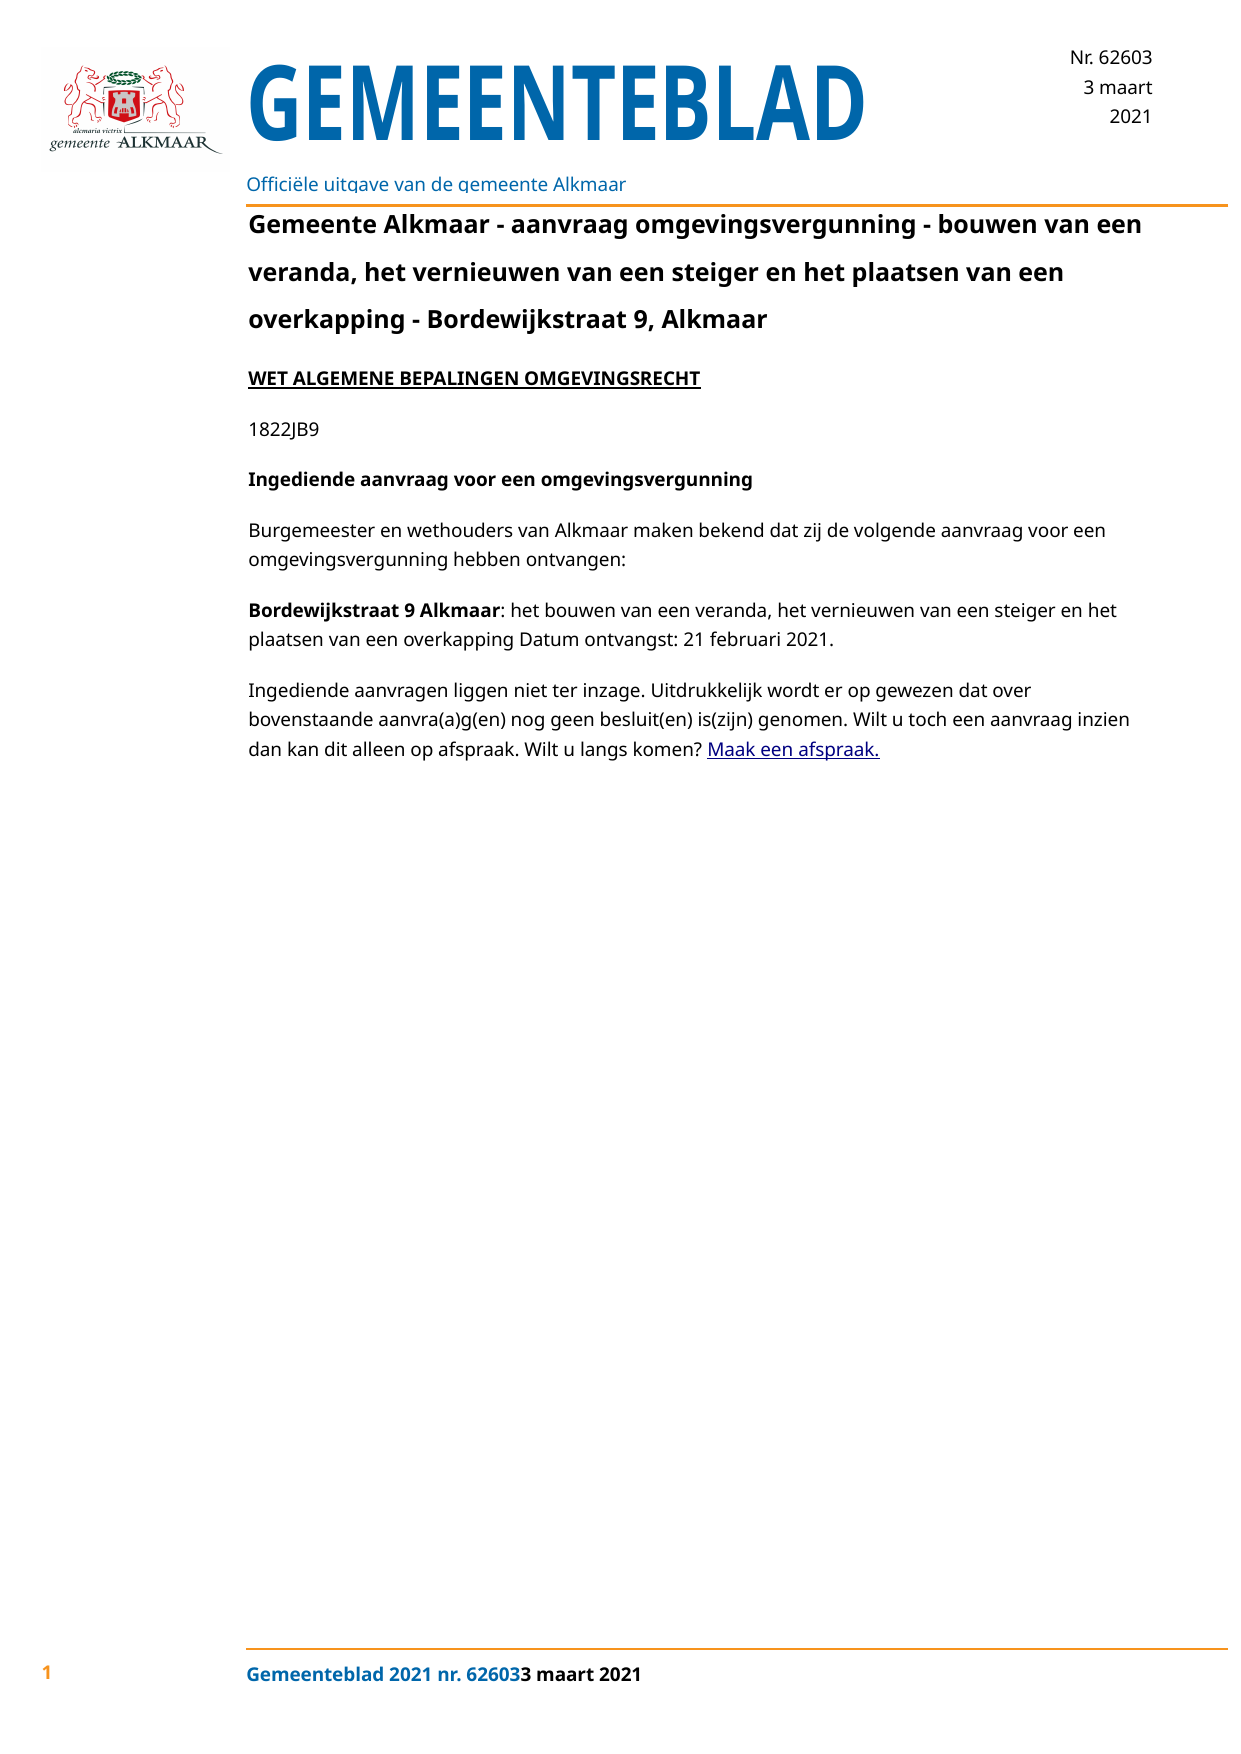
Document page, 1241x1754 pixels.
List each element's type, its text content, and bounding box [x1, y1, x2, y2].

text Ingediende aanvragen liggen niet ter inzage. Uitdrukkelijk wordt er op gewezen dat over bovenstaande aanvra(a)g(en) nog geen besluit(en) is(zijn) genomen. Wilt u toch een aanvraag inzien dan kan dit alleen op afspraak. Wilt u langs komen? Maak een afspraak. [248, 677, 1152, 762]
text WET ALGEMENE BEPALINGEN OMGEVINGSRECHT [248, 366, 1152, 391]
text Burgemeester en wethouders van Alkmaar maken bekend dat zij de volgende aanvraag voor een omgevingsvergunning hebben ontvangen: [248, 517, 1152, 572]
text Ingediende aanvraag voor een omgevingsvergunning [248, 466, 1152, 492]
text 1822JB9 [248, 416, 1152, 442]
text Gemeente Alkmaar - aanvraag omgevingsvergunning - bouwen van een veranda, het vernieuwen van een steiger en het plaatsen van een overkapping - Bordewijkstraat 9, Alkmaar [248, 207, 1152, 336]
picture [41, 47, 231, 172]
text Bordewijkstraat 9 Alkmaar: het bouwen van een veranda, het vernieuwen van een steiger en het plaatsen van een overkapping Datum ontvangst: 21 februari 2021. [248, 597, 1152, 652]
